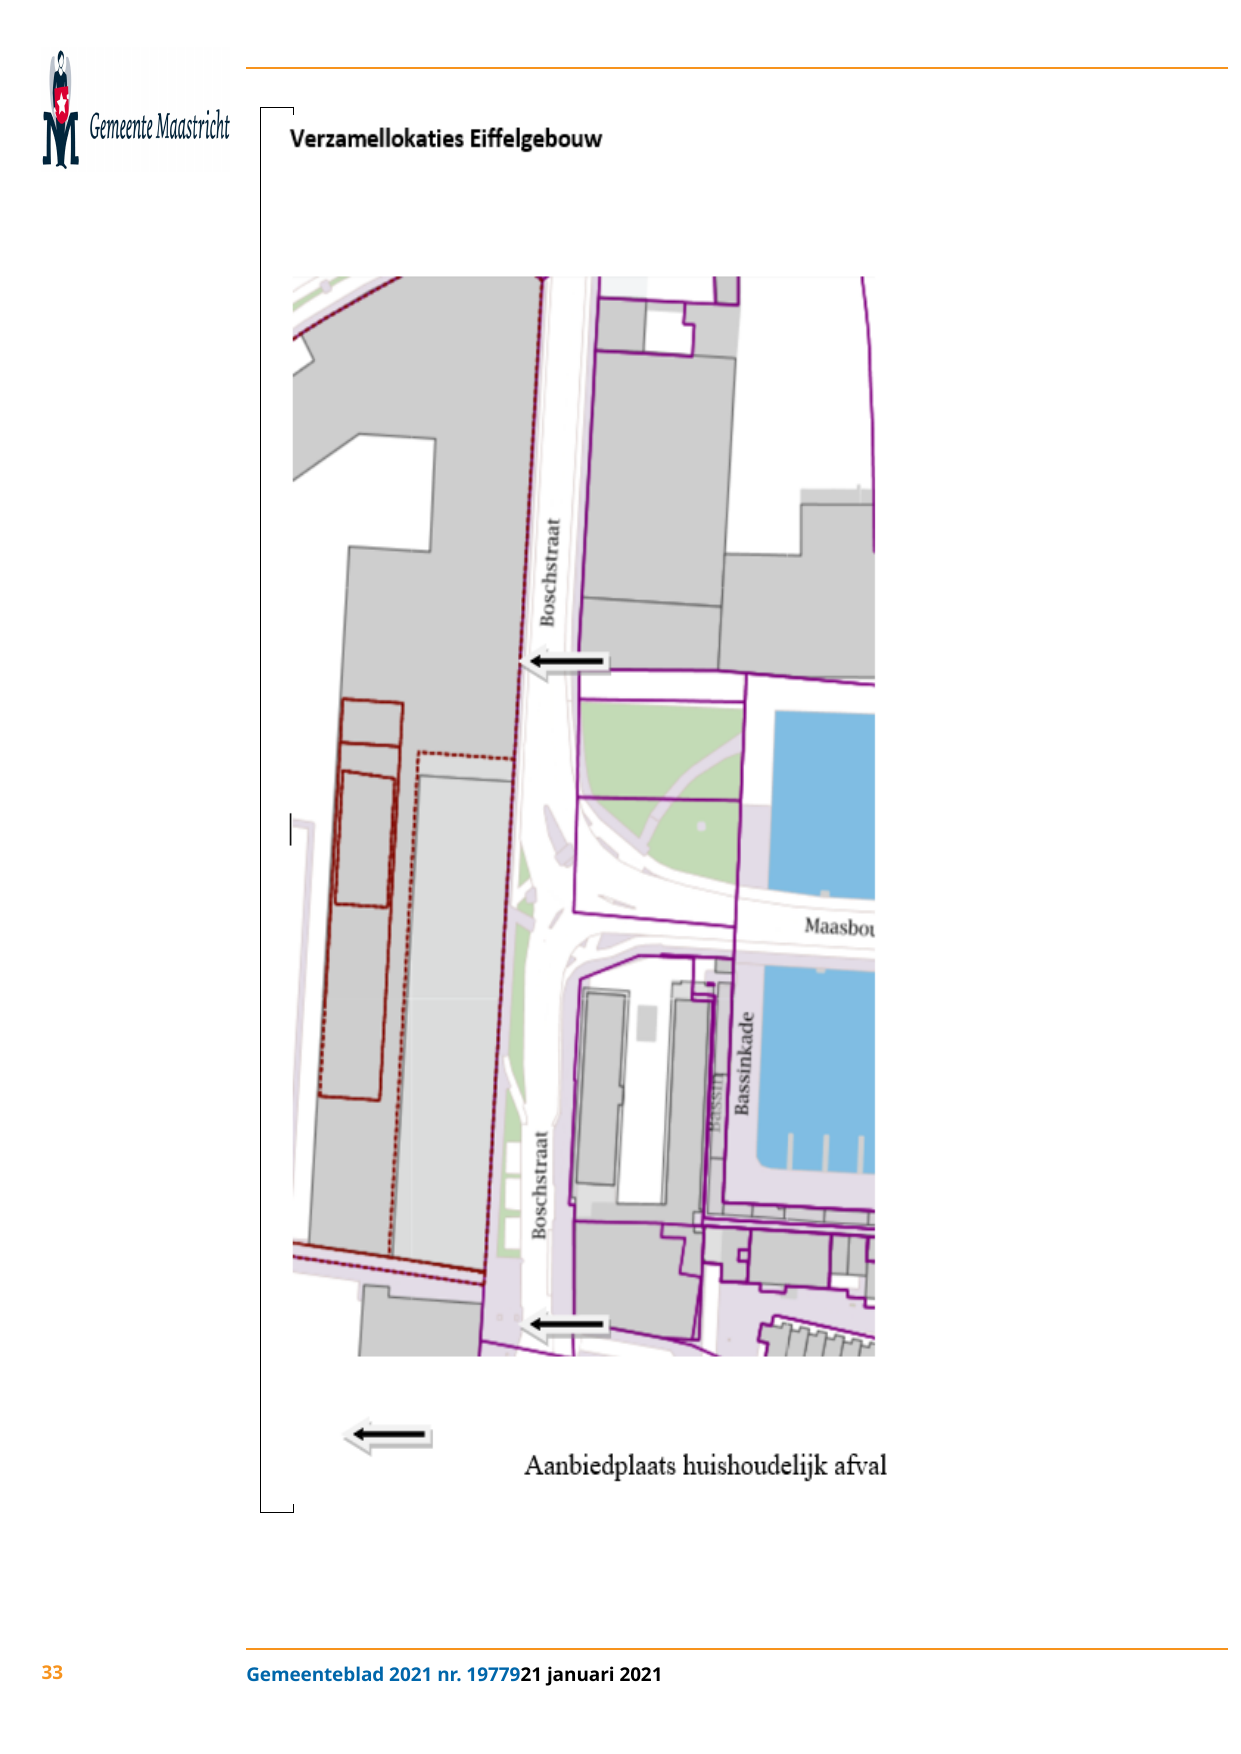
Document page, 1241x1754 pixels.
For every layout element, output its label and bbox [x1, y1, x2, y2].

picture [41, 47, 231, 172]
picture [268, 115, 1111, 1504]
